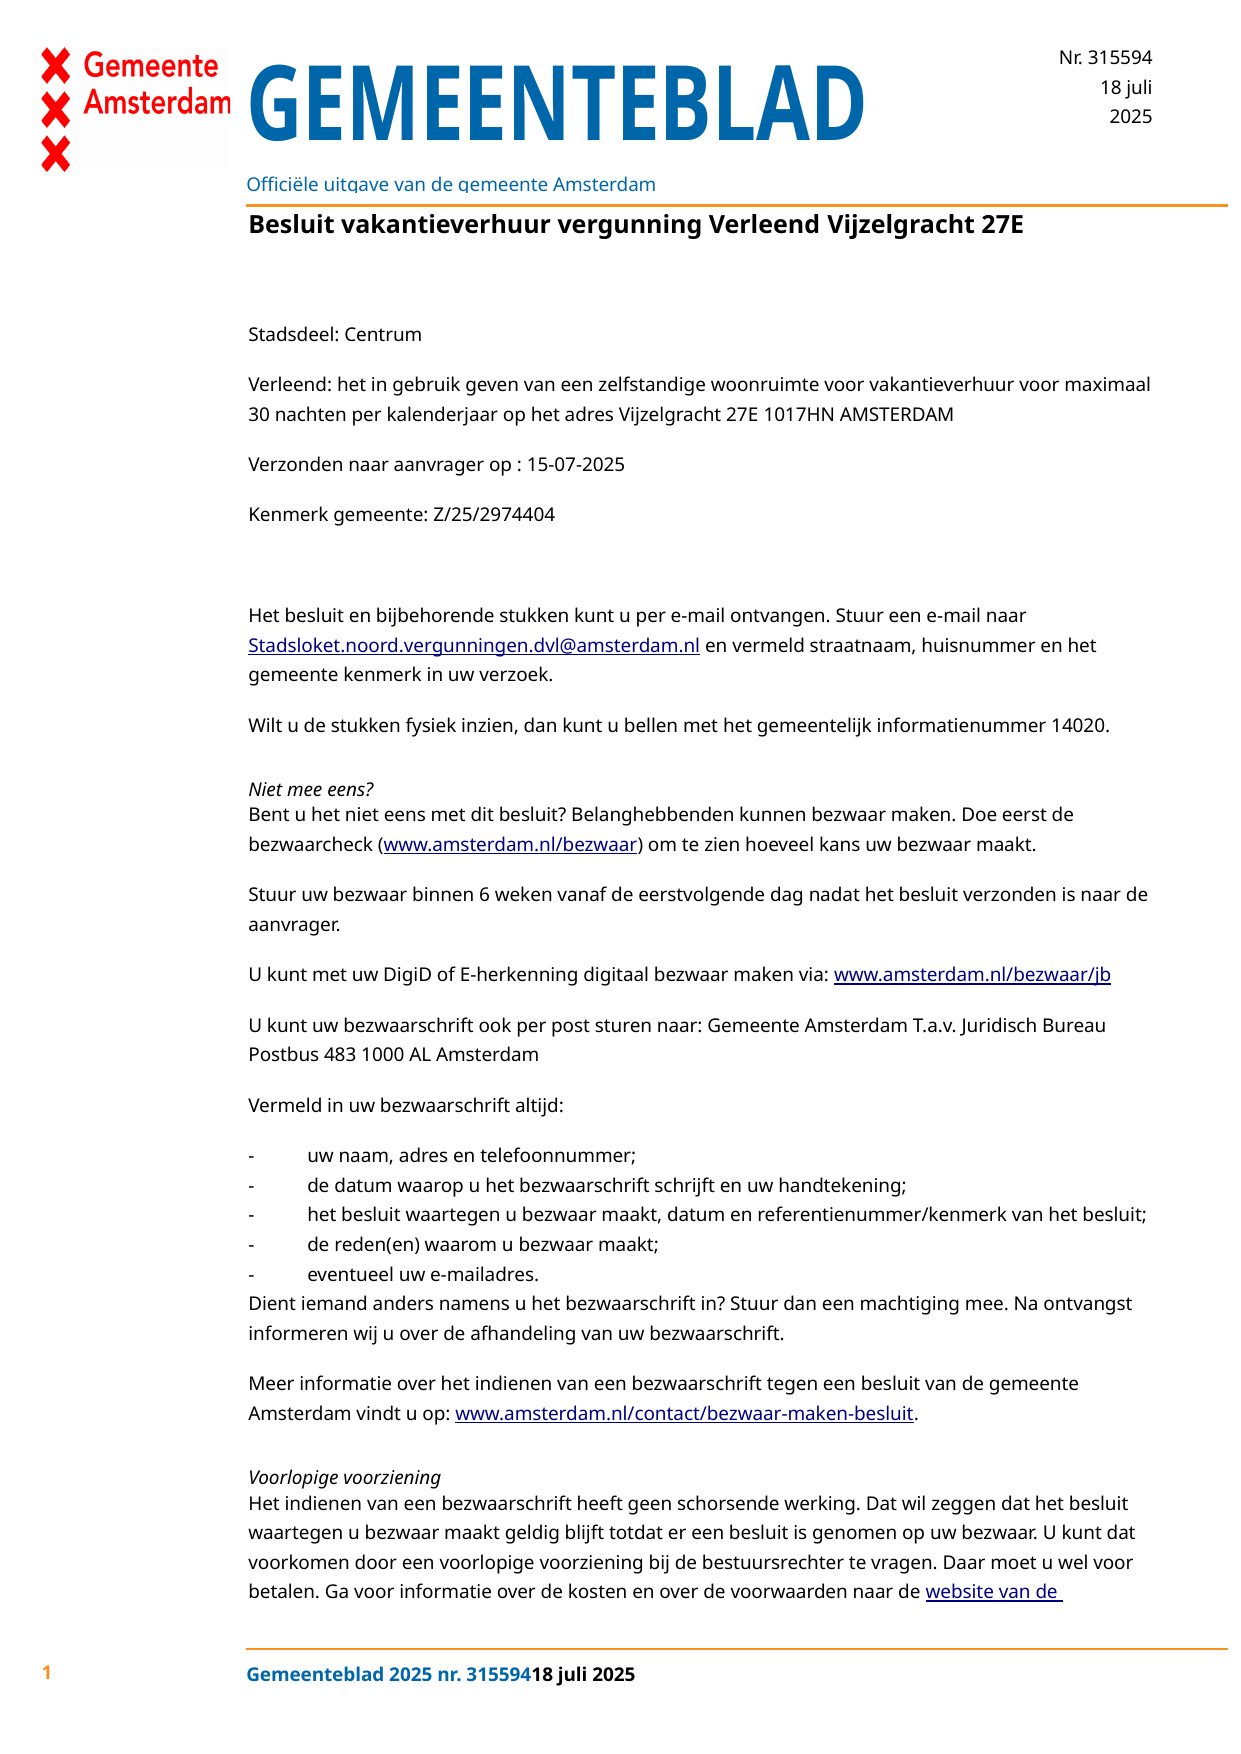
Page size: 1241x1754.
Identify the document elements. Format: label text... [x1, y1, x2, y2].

text U kunt uw bezwaarschrift ook per post sturen naar: Gemeente Amsterdam T.a.v. Juridisch Bureau Postbus 483 1000 AL Amsterdam [248, 1012, 1152, 1067]
text Stadsdeel: Centrum [248, 321, 1152, 346]
list de reden(en) waarom u bezwaar maakt; [248, 1231, 1152, 1257]
text Niet mee eens? [248, 776, 1152, 802]
text Verzonden naar aanvrager op : 15-07-2025 [248, 451, 1152, 477]
text Bent u het niet eens met dit besluit? Belanghebbenden kunnen bezwaar maken. Doe eerst de bezwaarcheck (www.amsterdam.nl/bezwaar) om te zien hoeveel kans uw bezwaar maakt. [248, 802, 1152, 857]
list de datum waarop u het bezwaarschrift schrijft en uw handtekening; [248, 1172, 1152, 1198]
list het besluit waartegen u bezwaar maakt, datum en referentienummer/kenmerk van het besluit; [248, 1202, 1152, 1227]
picture [41, 47, 231, 172]
text Wilt u de stukken fysiek inzien, dan kunt u bellen met het gemeentelijk informatienummer 14020. [248, 712, 1152, 738]
text Dient iemand anders namens u het bezwaarschrift in? Stuur dan een machtiging mee. Na ontvangst informeren wij u over de afhandeling van uw bezwaarschrift. [248, 1290, 1152, 1346]
text Besluit vakantieverhuur vergunning Verleend Vijzelgracht 27E [248, 207, 1152, 241]
text Meer informatie over het indienen van een bezwaarschrift tegen een besluit van de gemeente Amsterdam vindt u op: www.amsterdam.nl/contact/bezwaar-maken-besluit. [248, 1370, 1152, 1426]
text Stuur uw bezwaar binnen 6 weken vanaf de eerstvolgende dag nadat het besluit verzonden is naar de aanvrager. [248, 882, 1152, 937]
text Verleend: het in gebruik geven van een zelfstandige woonruimte voor vakantieverhuur voor maximaal 30 nachten per kalenderjaar op het adres Vijzelgracht 27E 1017HN AMSTERDAM [248, 371, 1152, 426]
text Het besluit en bijbehorende stukken kunt u per e-mail ontvangen. Stuur een e-mail naar Stadsloket.noord.vergunningen.dvl@amsterdam.nl en vermeld straatnaam, huisnummer en het gemeente kenmerk in uw verzoek. [248, 602, 1152, 687]
text Kenmerk gemeente: Z/25/2974404 [248, 502, 1152, 527]
text Voorlopige voorziening [248, 1464, 1152, 1490]
text Vermeld in uw bezwaarschrift altijd: [248, 1092, 1152, 1118]
list eventueel uw e-mailadres. [248, 1261, 1152, 1287]
text U kunt met uw DigiD of E-herkenning digitaal bezwaar maken via: www.amsterdam.nl/bezwaar/jb [248, 962, 1152, 987]
text Het indienen van een bezwaarschrift heeft geen schorsende werking. Dat wil zeggen dat het besluit waartegen u bezwaar maakt geldig blijft totdat er een besluit is genomen op uw bezwaar. U kunt dat voorkomen door een voorlopige voorziening bij de bestuursrechter te vragen. Daar moet u wel voor betalen. Ga voor informatie over de kosten en over de voorwaarden naar de website van de [248, 1490, 1152, 1604]
list uw naam, adres en telefoonnummer; [248, 1142, 1152, 1168]
